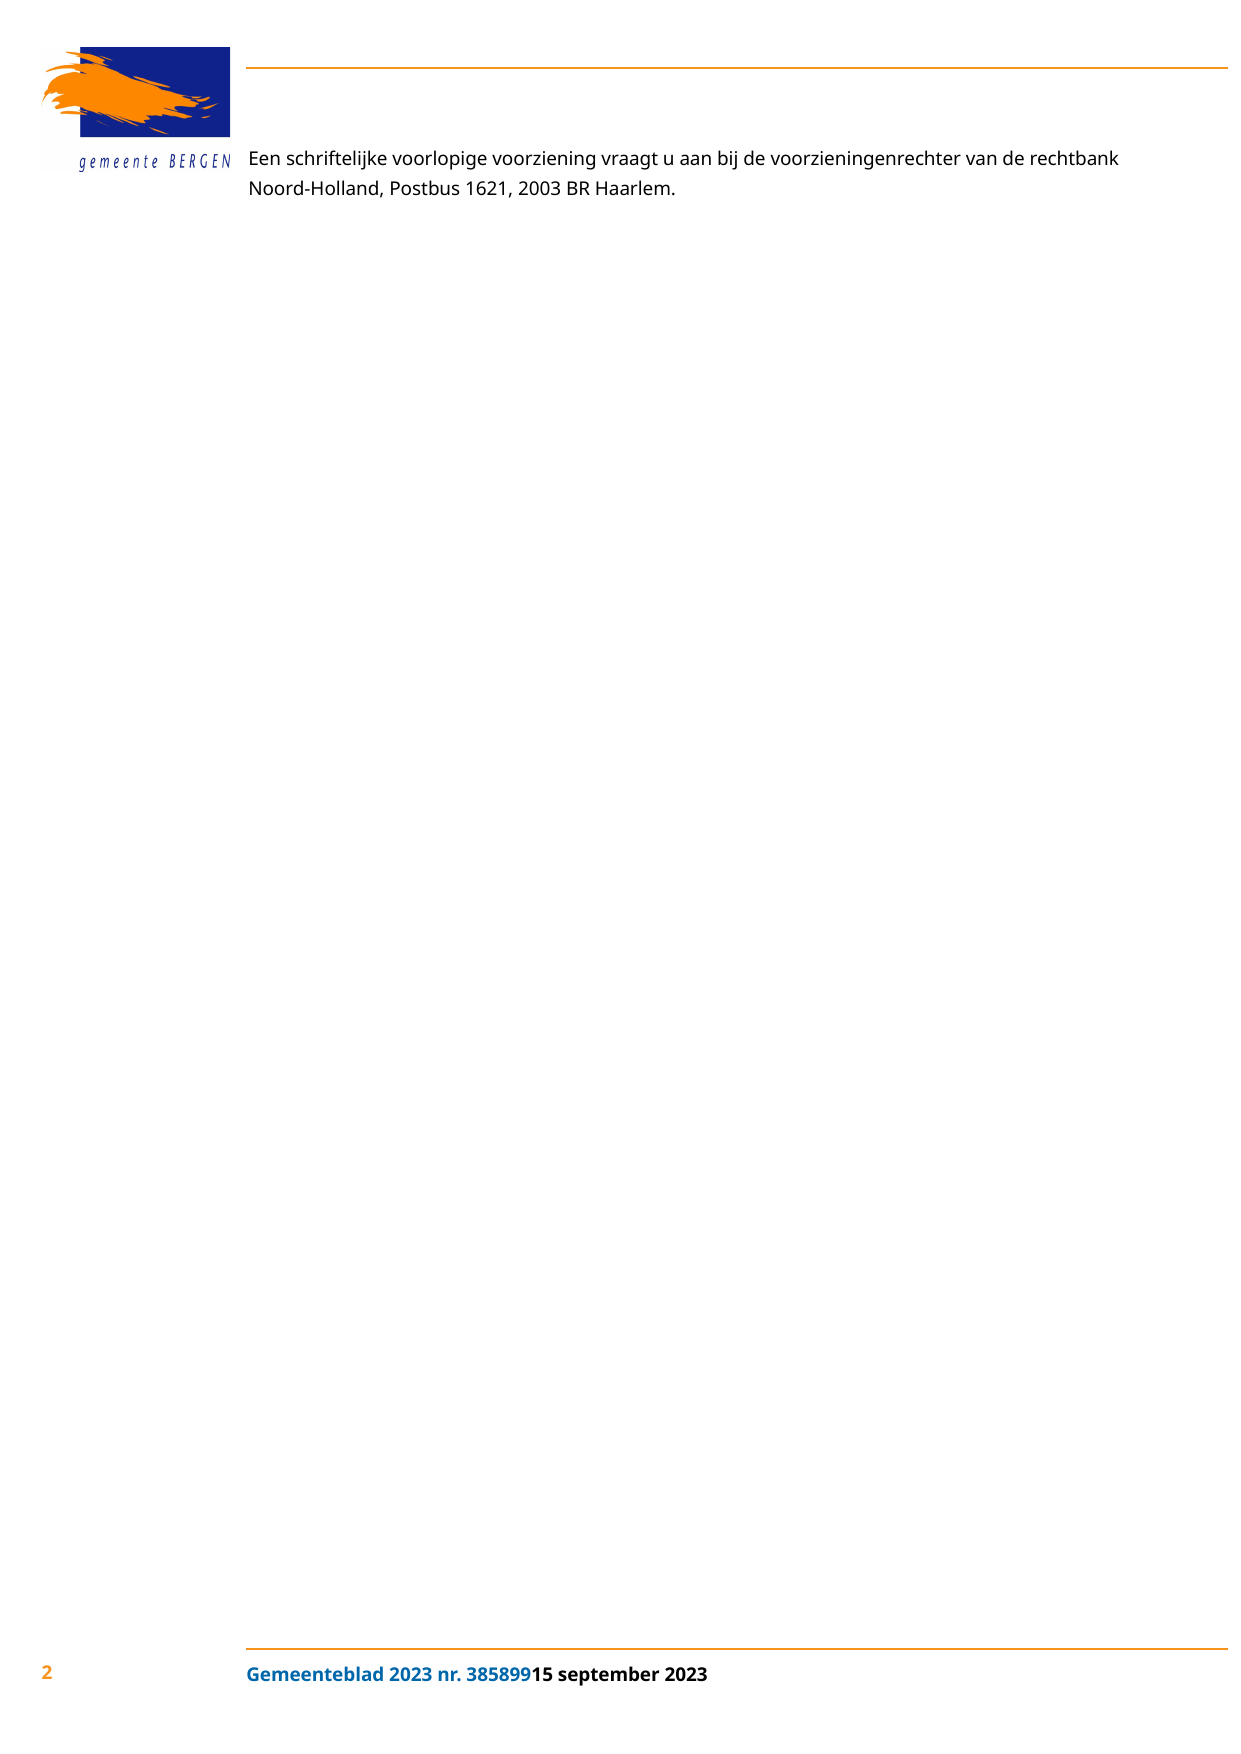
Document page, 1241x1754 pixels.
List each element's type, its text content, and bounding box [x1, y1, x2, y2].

text Een schriftelijke voorlopige voorziening vraagt u aan bij de voorzieningenrechter van de rechtbank Noord-Holland, Postbus 1621, 2003 BR Haarlem. [248, 145, 1152, 201]
picture [41, 47, 231, 172]
